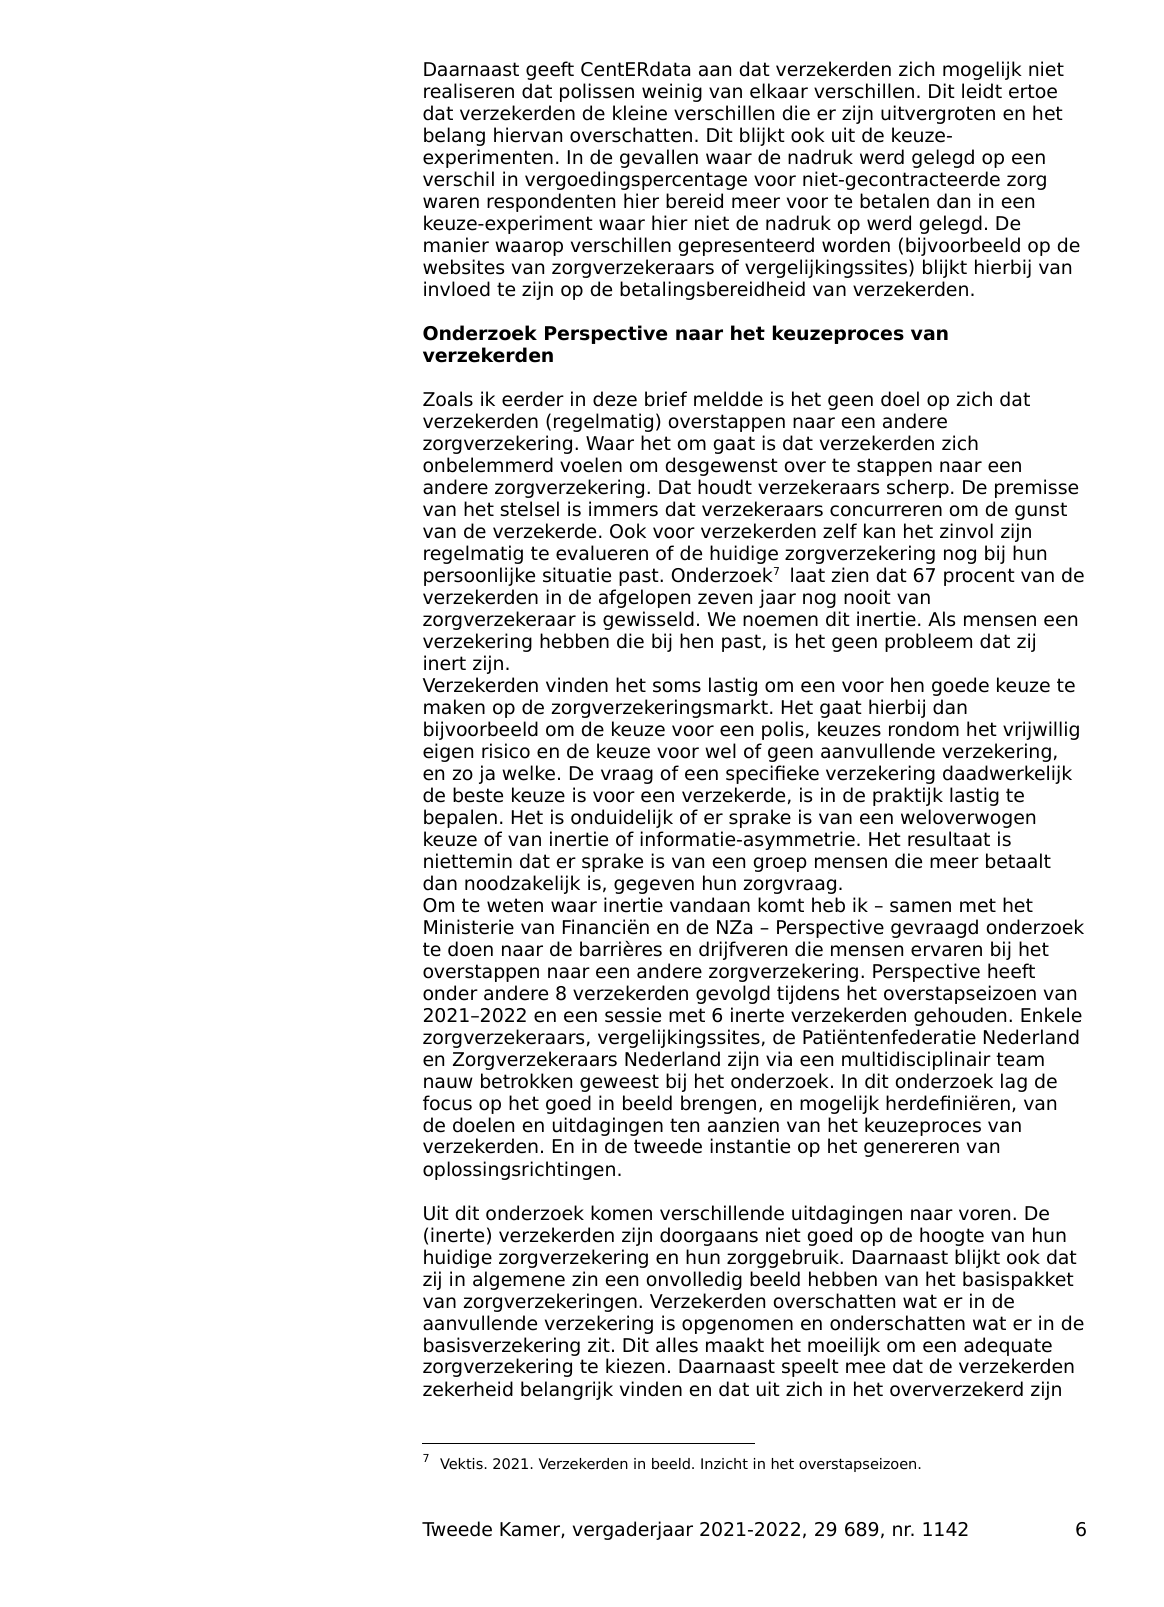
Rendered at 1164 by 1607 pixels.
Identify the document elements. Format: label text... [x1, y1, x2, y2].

text Daarnaast geeft CentERdata aan dat verzekerden zich mogelijk niet realiseren dat polissen weinig van elkaar verschillen. Dit leidt ertoe dat verzekerden de kleine verschillen die er zijn uitvergroten en het belang hiervan overschatten. Dit blijkt ook uit de keuze-experimenten. In de gevallen waar de nadruk werd gelegd op een verschil in vergoedingspercentage voor niet-gecontracteerde zorg waren respondenten hier bereid meer voor te betalen dan in een keuze-experiment waar hier niet de nadruk op werd gelegd. De manier waarop verschillen gepresenteerd worden (bijvoorbeeld op de websites van zorgverzekeraars of vergelijkingssites) blijkt hierbij van invloed te zijn op de betalingsbereidheid van verzekerden. [422, 59, 1087, 301]
text Uit dit onderzoek komen verschillende uitdagingen naar voren. De (inerte) verzekerden zijn doorgaans niet goed op de hoogte van hun huidige zorgverzekering en hun zorggebruik. Daarnaast blijkt ook dat zij in algemene zin een onvolledig beeld hebben van het basispakket van zorgverzekeringen. Verzekerden overschatten wat er in de aanvullende verzekering is opgenomen en onderschatten wat er in de basisverzekering zit. Dit alles maakt het moeilijk om een adequate zorgverzekering te kiezen. Daarnaast speelt mee dat de verzekerden zekerheid belangrijk vinden en dat uit zich in het oververzekerd zijn [422, 1203, 1087, 1400]
text Om te weten waar inertie vandaan komt heb ik – samen met het Ministerie van Financiën en de NZa – Perspective gevraagd onderzoek te doen naar de barrières en drijfveren die mensen ervaren bij het overstappen naar een andere zorgverzekering. Perspective heeft onder andere 8 verzekerden gevolgd tijdens het overstapseizoen van 2021–2022 en een sessie met 6 inerte verzekerden gehouden. Enkele zorgverzekeraars, vergelijkingssites, de Patiëntenfederatie Nederland en Zorgverzekeraars Nederland zijn via een multidisciplinair team nauw betrokken geweest bij het onderzoek. In dit onderzoek lag de focus op het goed in beeld brengen, en mogelijk herdefiniëren, van de doelen en uitdagingen ten aanzien van het keuzeproces van verzekerden. En in de tweede instantie op het genereren van oplossingsrichtingen. [422, 895, 1087, 1180]
subtitle Onderzoek Perspective naar het keuzeproces van verzekerden [422, 323, 1087, 367]
text Vektis. 2021. Verzekerden in beeld. Inzicht in het overstapseizoen. [422, 1452, 1087, 1474]
text Verzekerden vinden het soms lastig om een voor hen goede keuze te maken op de zorgverzekeringsmarkt. Het gaat hierbij dan bijvoorbeeld om de keuze voor een polis, keuzes rondom het vrijwillig eigen risico en de keuze voor wel of geen aanvullende verzekering, en zo ja welke. De vraag of een specifieke verzekering daadwerkelijk de beste keuze is voor een verzekerde, is in de praktijk lastig te bepalen. Het is onduidelijk of er sprake is van een weloverwogen keuze of van inertie of informatie-asymmetrie. Het resultaat is niettemin dat er sprake is van een groep mensen die meer betaalt dan noodzakelijk is, gegeven hun zorgvraag. [422, 675, 1087, 895]
text Zoals ik eerder in deze brief meldde is het geen doel op zich dat verzekerden (regelmatig) overstappen naar een andere zorgverzekering. Waar het om gaat is dat verzekerden zich onbelemmerd voelen om desgewenst over te stappen naar een andere zorgverzekering. Dat houdt verzekeraars scherp. De premisse van het stelsel is immers dat verzekeraars concurreren om de gunst van de verzekerde. Ook voor verzekerden zelf kan het zinvol zijn regelmatig te evalueren of de huidige zorgverzekering nog bij hun persoonlijke situatie past. Onderzoek laat zien dat 67 procent van de verzekerden in de afgelopen zeven jaar nog nooit van zorgverzekeraar is gewisseld. We noemen dit inertie. Als mensen een verzekering hebben die bij hen past, is het geen probleem dat zij inert zijn. [422, 389, 1087, 675]
